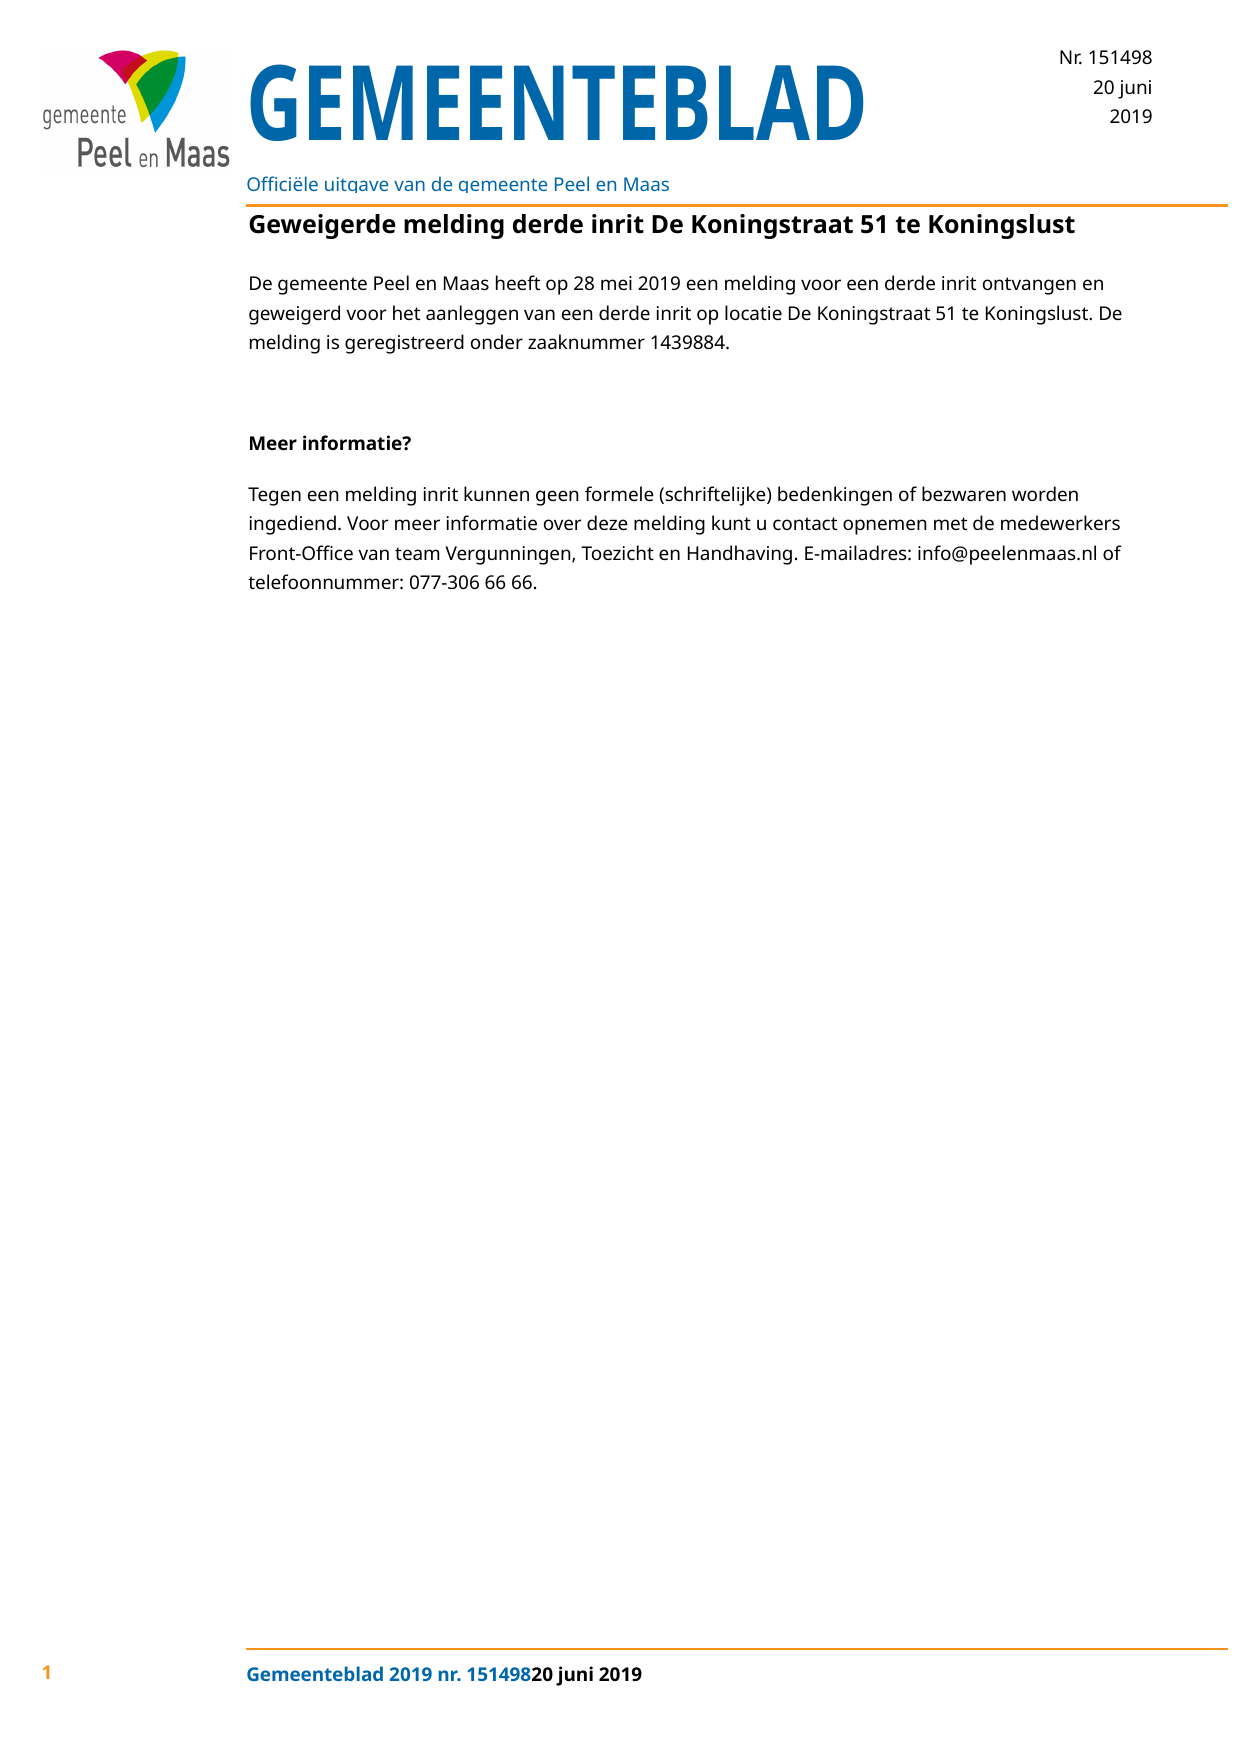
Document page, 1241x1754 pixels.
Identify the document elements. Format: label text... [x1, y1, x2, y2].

text Meer informatie? [248, 430, 1152, 456]
text Tegen een melding inrit kunnen geen formele (schriftelijke) bedenkingen of bezwaren worden ingediend. Voor meer informatie over deze melding kunt u contact opnemen met de medewerkers Front-Office van team Vergunningen, Toezicht en Handhaving. E-mailadres: info@peelenmaas.nl of telefoonnummer: 077-306 66 66. [248, 481, 1152, 595]
text Geweigerde melding derde inrit De Koningstraat 51 te Koningslust [248, 207, 1152, 241]
text De gemeente Peel en Maas heeft op 28 mei 2019 een melding voor een derde inrit ontvangen en geweigerd voor het aanleggen van een derde inrit op locatie De Koningstraat 51 te Koningslust. De melding is geregistreerd onder zaaknummer 1439884. [248, 270, 1152, 355]
picture [41, 47, 231, 172]
